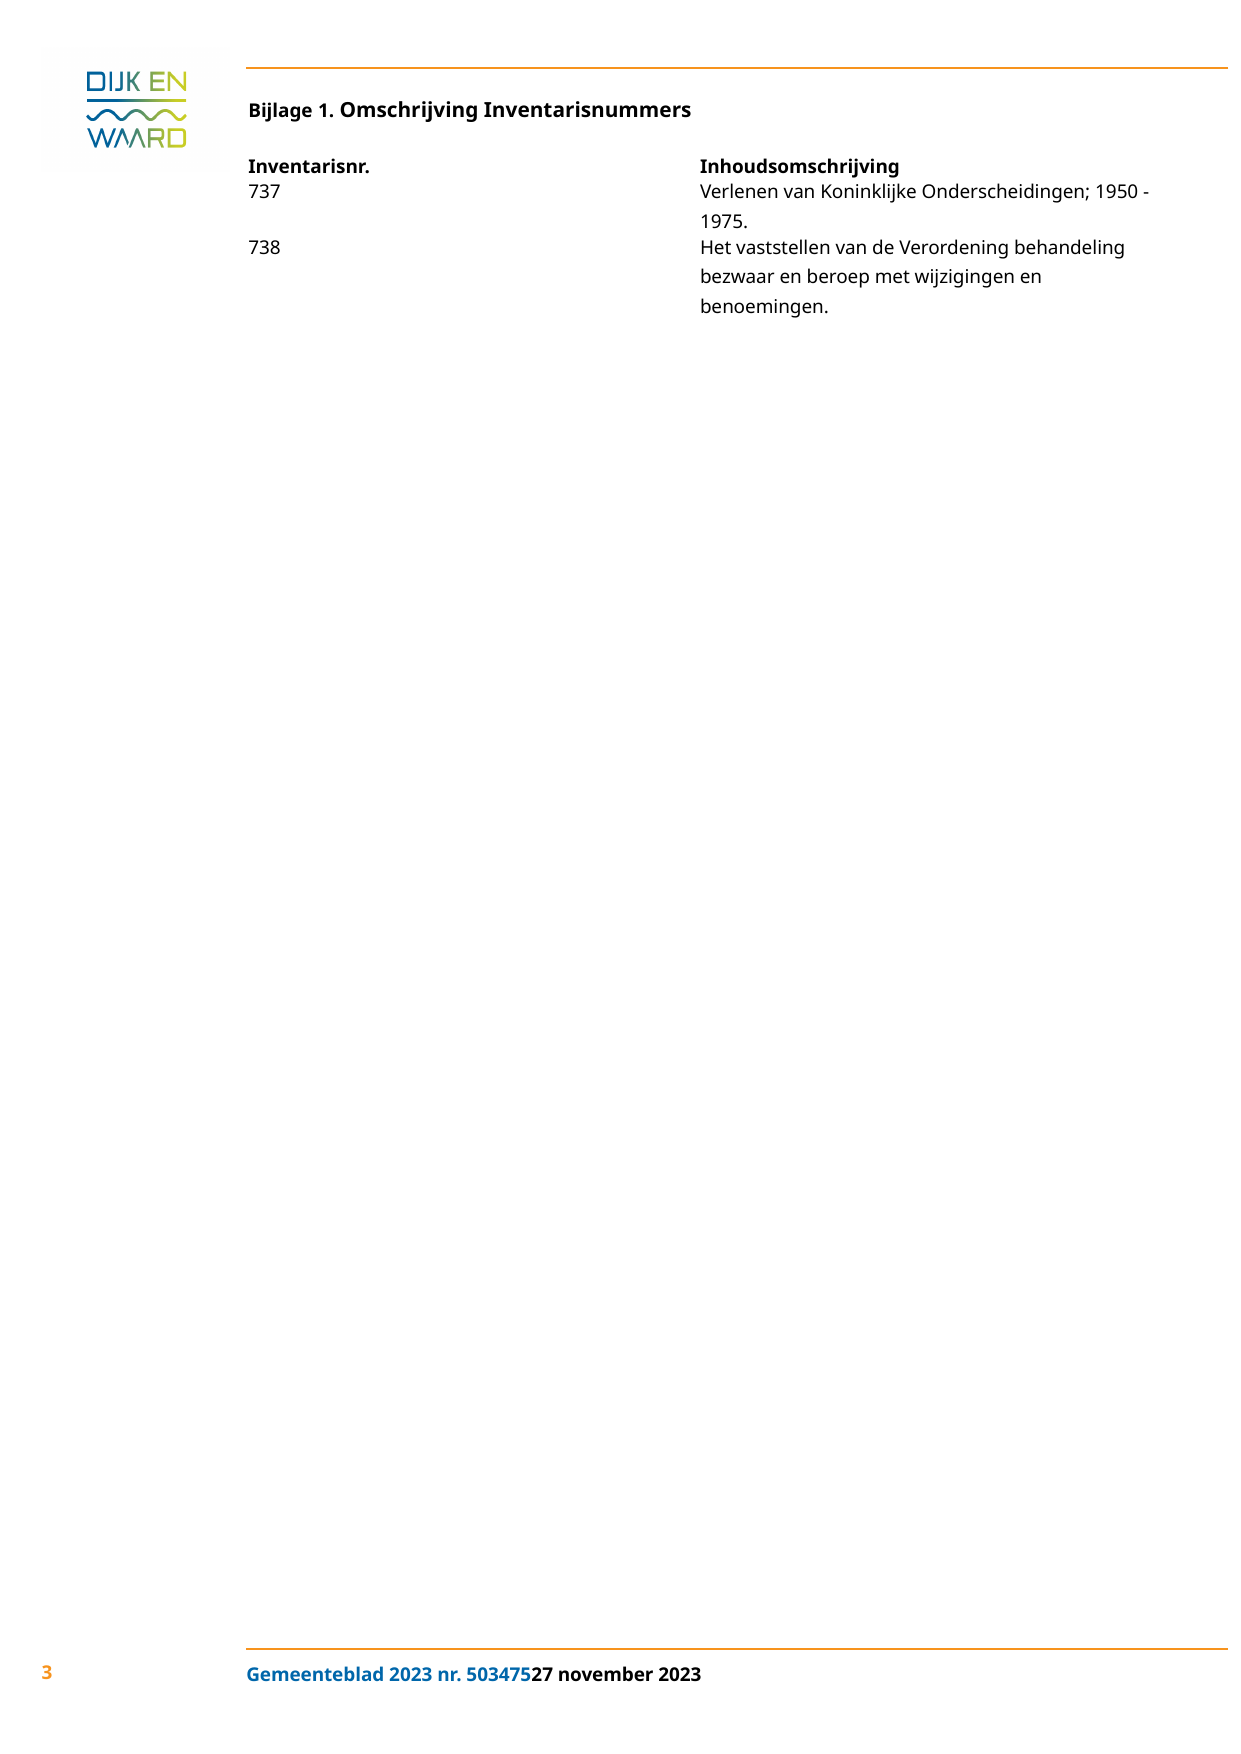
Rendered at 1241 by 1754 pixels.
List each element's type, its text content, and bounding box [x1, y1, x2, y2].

table_cell 738 [248, 234, 700, 319]
table_header Inventarisnr. [248, 153, 700, 179]
picture [41, 47, 231, 172]
table_cell 737 [248, 179, 700, 234]
table_cell Verlenen van Koninklijke Onderscheidingen; 1950 - 1975. [700, 179, 1152, 234]
table_cell Het vaststellen van de Verordening behandeling bezwaar en beroep met wijzigingen en benoemingen. [700, 234, 1152, 319]
table_header Inhoudsomschrijving [700, 153, 1152, 179]
text Bijlage 1. Omschrijving Inventarisnummers [248, 95, 1152, 123]
